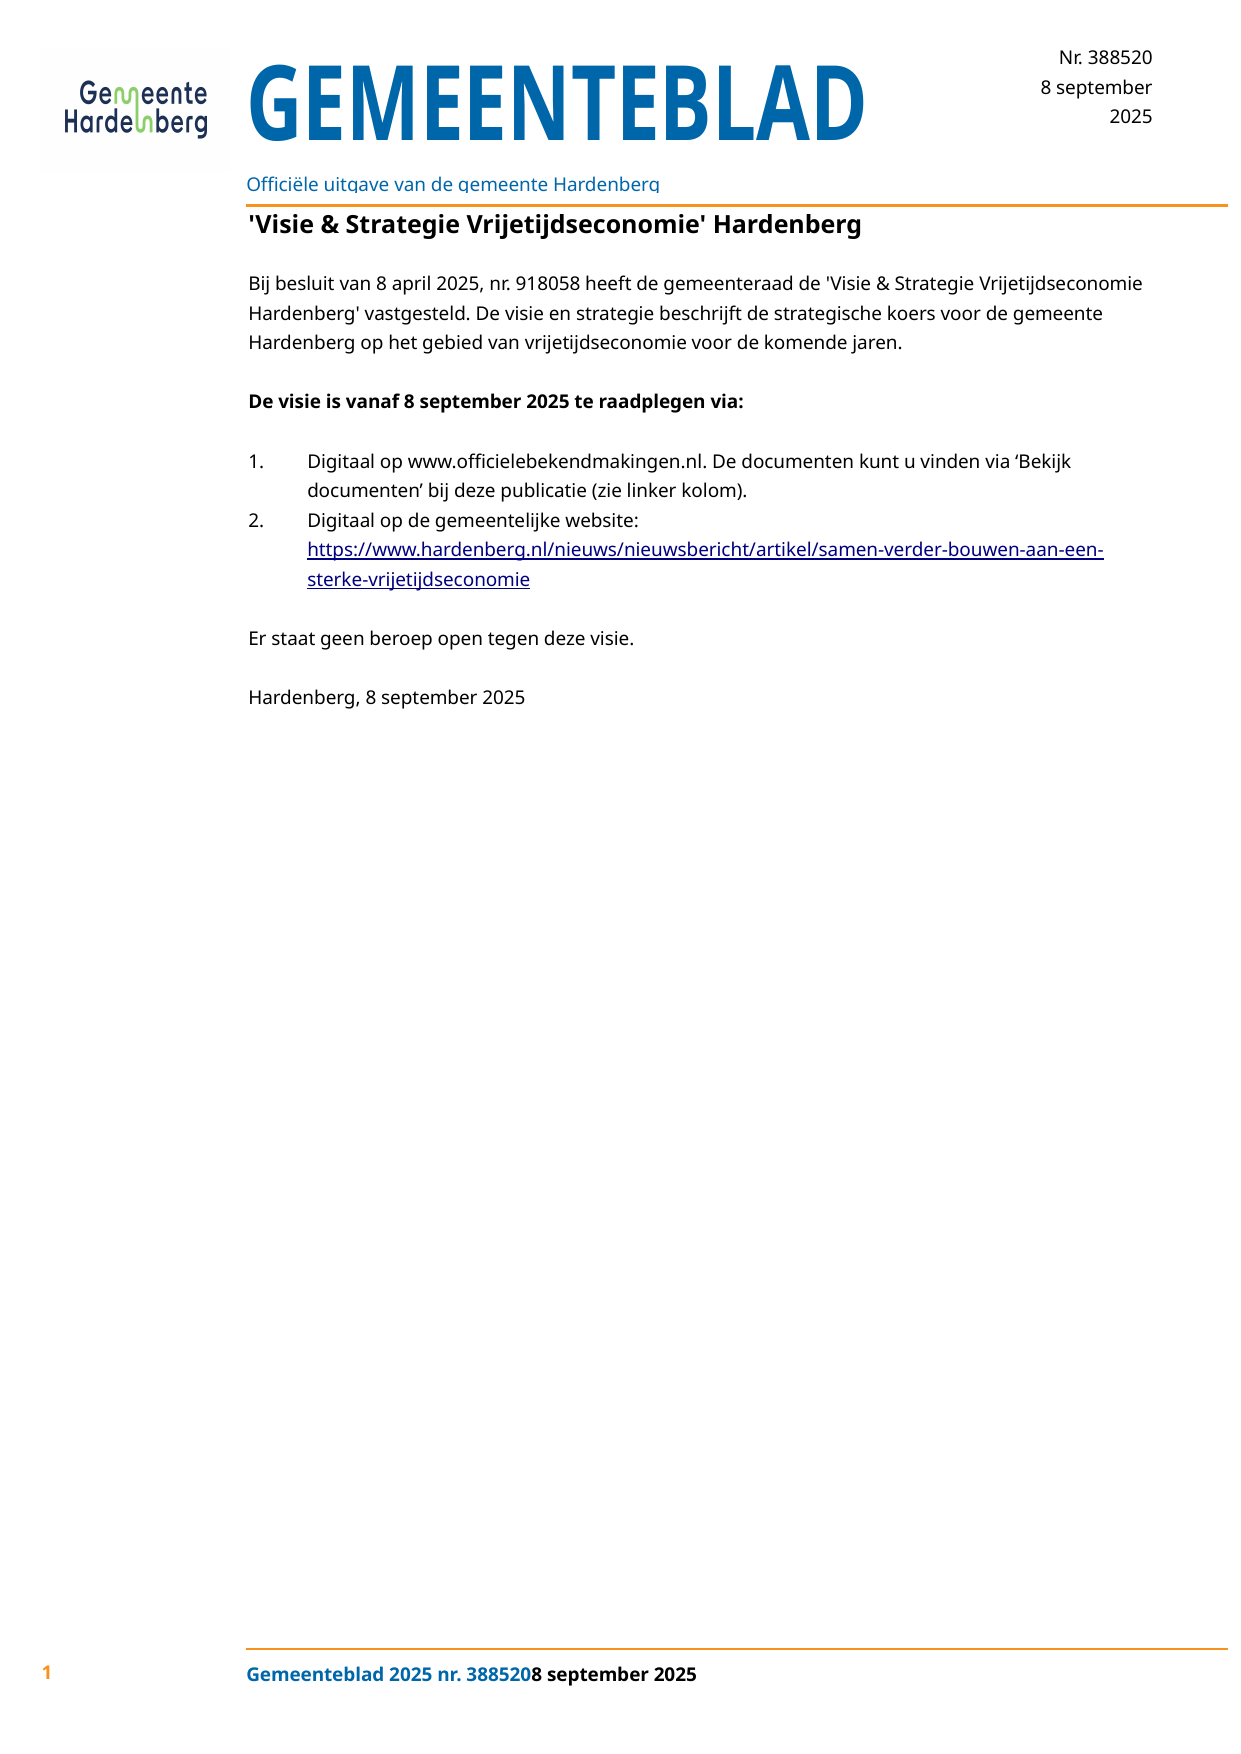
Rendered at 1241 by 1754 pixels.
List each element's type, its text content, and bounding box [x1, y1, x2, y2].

text Hardenberg, 8 september 2025 [248, 684, 1152, 710]
text De visie is vanaf 8 september 2025 te raadplegen via: [248, 389, 1152, 414]
text Bij besluit van 8 april 2025, nr. 918058 heeft de gemeenteraad de 'Visie & Strategie Vrijetijdseconomie Hardenberg' vastgesteld. De visie en strategie beschrijft de strategische koers voor de gemeente Hardenberg op het gebied van vrijetijdseconomie voor de komende jaren. [248, 270, 1152, 355]
text Er staat geen beroep open tegen deze visie. [248, 625, 1152, 651]
list Digitaal op www.officielebekendmakingen.nl. De documenten kunt u vinden via ‘Bekijk documenten’ bij deze publicatie (zie linker kolom). [248, 448, 1152, 503]
text 'Visie & Strategie Vrijetijdseconomie' Hardenberg [248, 207, 1152, 241]
list Digitaal op de gemeentelijke website: https://www.hardenberg.nl/nieuws/nieuwsbericht/artikel/samen-verder-bouwen-aan-een-sterke-vrijetijdseconomie [248, 507, 1152, 592]
picture [41, 47, 231, 172]
